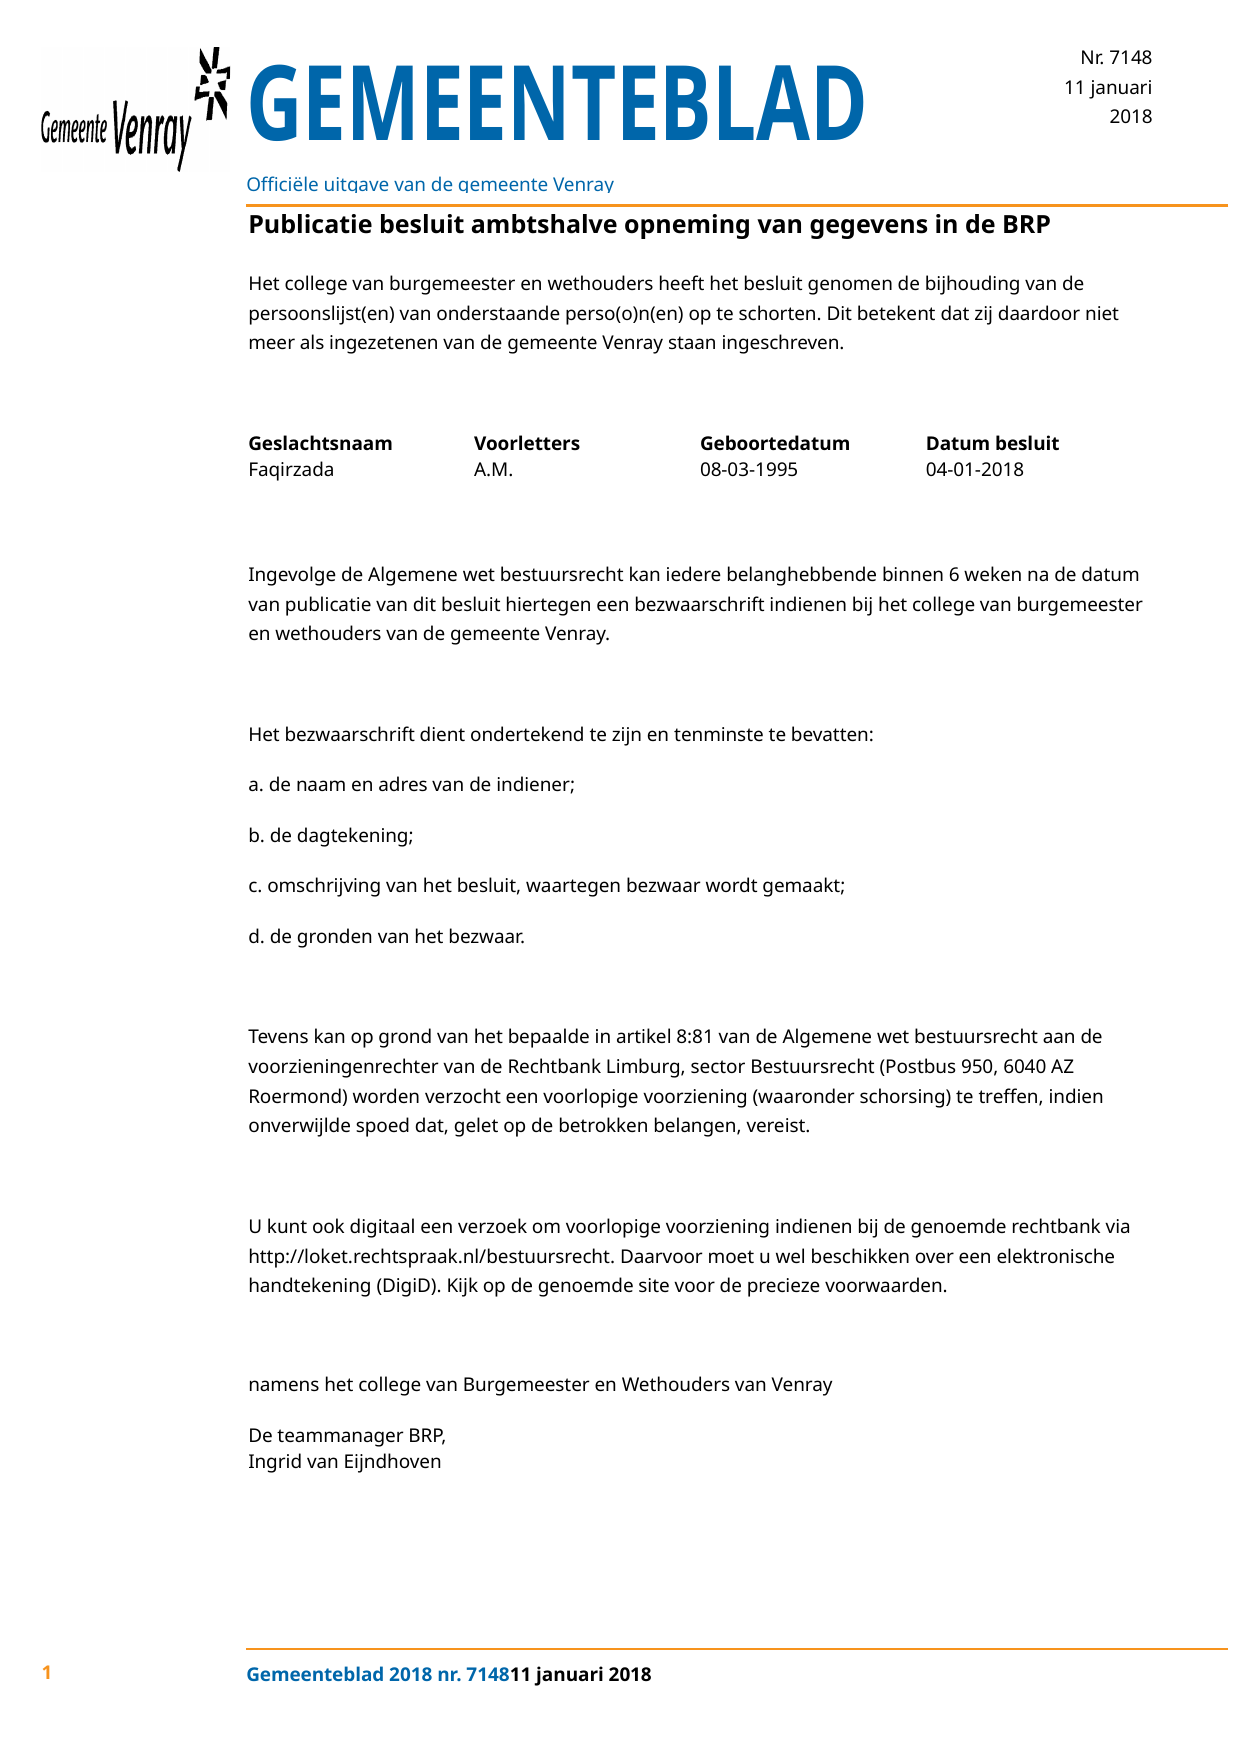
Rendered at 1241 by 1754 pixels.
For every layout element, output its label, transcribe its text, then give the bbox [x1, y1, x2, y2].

text Het bezwaarschrift dient ondertekend te zijn en tenminste te bevatten: [248, 721, 1152, 747]
text Tevens kan op grond van het bepaalde in artikel 8:81 van de Algemene wet bestuursrecht aan de voorzieningenrechter van de Rechtbank Limburg, sector Bestuursrecht (Postbus 950, 6040 AZ Roermond) worden verzocht een voorlopige voorziening (waaronder schorsing) te treffen, indien onverwijlde spoed dat, gelet op de betrokken belangen, vereist. [248, 1024, 1152, 1138]
text namens het college van Burgemeester en Wethouders van Venray [248, 1371, 1152, 1396]
picture [41, 47, 231, 172]
text Ingrid van Eijndhoven [248, 1448, 1152, 1474]
table_cell [248, 482, 474, 508]
text Het college van burgemeester en wethouders heeft het besluit genomen de bijhouding van de persoonslijst(en) van onderstaande perso(o)n(en) op te schorten. Dit betekent dat zij daardoor niet meer als ingezetenen van de gemeente Venray staan ingeschreven. [248, 270, 1152, 355]
text d. de gronden van het bezwaar. [248, 923, 1152, 949]
table_cell [926, 482, 1152, 508]
text Ingevolge de Algemene wet bestuursrecht kan iedere belanghebbende binnen 6 weken na de datum van publicatie van dit besluit hiertegen een bezwaarschrift indienen bij het college van burgemeester en wethouders van de gemeente Venray. [248, 561, 1152, 646]
table_cell 04-01-2018 [926, 456, 1152, 482]
table_header Geboortedatum [700, 430, 926, 456]
table_cell [474, 482, 700, 508]
text c. omschrijving van het besluit, waartegen bezwaar wordt gemaakt; [248, 872, 1152, 898]
table_cell 08-03-1995 [700, 456, 926, 482]
table_header Voorletters [474, 430, 700, 456]
table_cell A.M. [474, 456, 700, 482]
text De teammanager BRP, [248, 1422, 1152, 1448]
text a. de naam en adres van de indiener; [248, 772, 1152, 797]
text b. de dagtekening; [248, 822, 1152, 848]
text U kunt ook digitaal een verzoek om voorlopige voorziening indienen bij de genoemde rechtbank via http://loket.rechtspraak.nl/bestuursrecht. Daarvoor moet u wel beschikken over een elektronische handtekening (DigiD). Kijk op de genoemde site voor de precieze voorwaarden. [248, 1213, 1152, 1298]
text Publicatie besluit ambtshalve opneming van gegevens in de BRP [248, 207, 1152, 241]
table_cell [700, 482, 926, 508]
table_header Datum besluit [926, 430, 1152, 456]
table_cell Faqirzada [248, 456, 474, 482]
table_header Geslachtsnaam [248, 430, 474, 456]
